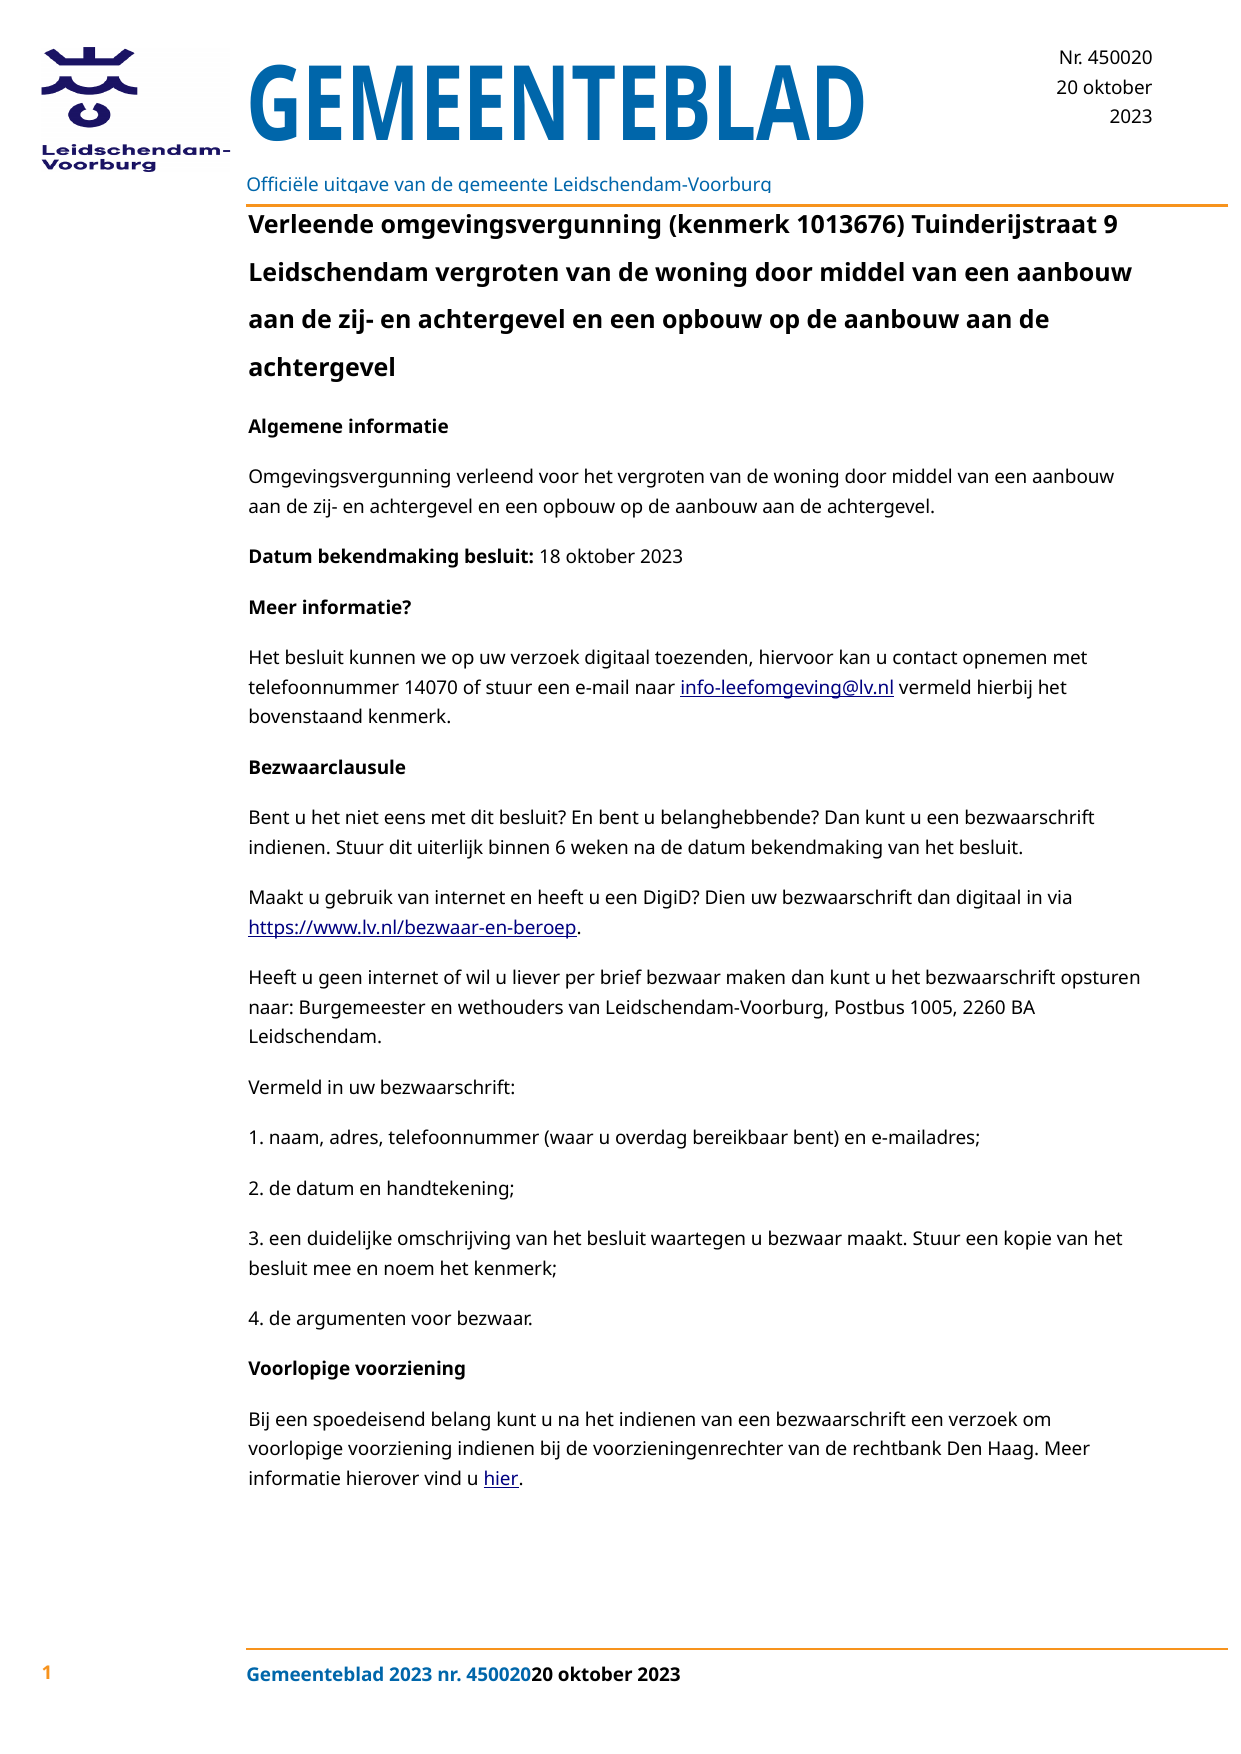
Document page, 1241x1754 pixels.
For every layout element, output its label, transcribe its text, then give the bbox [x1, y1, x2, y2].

text 2. de datum en handtekening; [248, 1175, 1152, 1201]
text Datum bekendmaking besluit: 18 oktober 2023 [248, 543, 1152, 569]
text 4. de argumenten voor bezwaar. [248, 1305, 1152, 1331]
text Omgevingsvergunning verleend voor het vergroten van de woning door middel van een aanbouw aan de zij- en achtergevel en een opbouw op de aanbouw aan de achtergevel. [248, 463, 1152, 519]
text Verleende omgevingsvergunning (kenmerk 1013676) Tuinderijstraat 9 Leidschendam vergroten van de woning door middel van een aanbouw aan de zij- en achtergevel en een opbouw op de aanbouw aan de achtergevel [248, 207, 1152, 384]
text Bezwaarclausule [248, 754, 1152, 780]
text Heeft u geen internet of wil u liever per brief bezwaar maken dan kunt u het bezwaarschrift opsturen naar: Burgemeester en wethouders van Leidschendam-Voorburg, Postbus 1005, 2260 BA Leidschendam. [248, 964, 1152, 1049]
text Het besluit kunnen we op uw verzoek digitaal toezenden, hiervoor kan u contact opnemen met telefoonnummer 14070 of stuur een e-mail naar info-leefomgeving@lv.nl vermeld hierbij het bovenstaand kenmerk. [248, 644, 1152, 729]
text Voorlopige voorziening [248, 1356, 1152, 1381]
text 3. een duidelijke omschrijving van het besluit waartegen u bezwaar maakt. Stuur een kopie van het besluit mee en noem het kenmerk; [248, 1225, 1152, 1281]
text Bij een spoedeisend belang kunt u na het indienen van een bezwaarschrift een verzoek om voorlopige voorziening indienen bij de voorzieningenrechter van de rechtbank Den Haag. Meer informatie hierover vind u hier. [248, 1406, 1152, 1491]
text Maakt u gebruik van internet en heeft u een DigiD? Dien uw bezwaarschrift dan digitaal in via https://www.lv.nl/bezwaar-en-beroep. [248, 884, 1152, 940]
text Vermeld in uw bezwaarschrift: [248, 1074, 1152, 1100]
picture [41, 47, 231, 172]
text 1. naam, adres, telefoonnummer (waar u overdag bereikbaar bent) en e-mailadres; [248, 1124, 1152, 1150]
text Meer informatie? [248, 594, 1152, 620]
text Algemene informatie [248, 413, 1152, 439]
text Bent u het niet eens met dit besluit? En bent u belanghebbende? Dan kunt u een bezwaarschrift indienen. Stuur dit uiterlijk binnen 6 weken na de datum bekendmaking van het besluit. [248, 804, 1152, 860]
